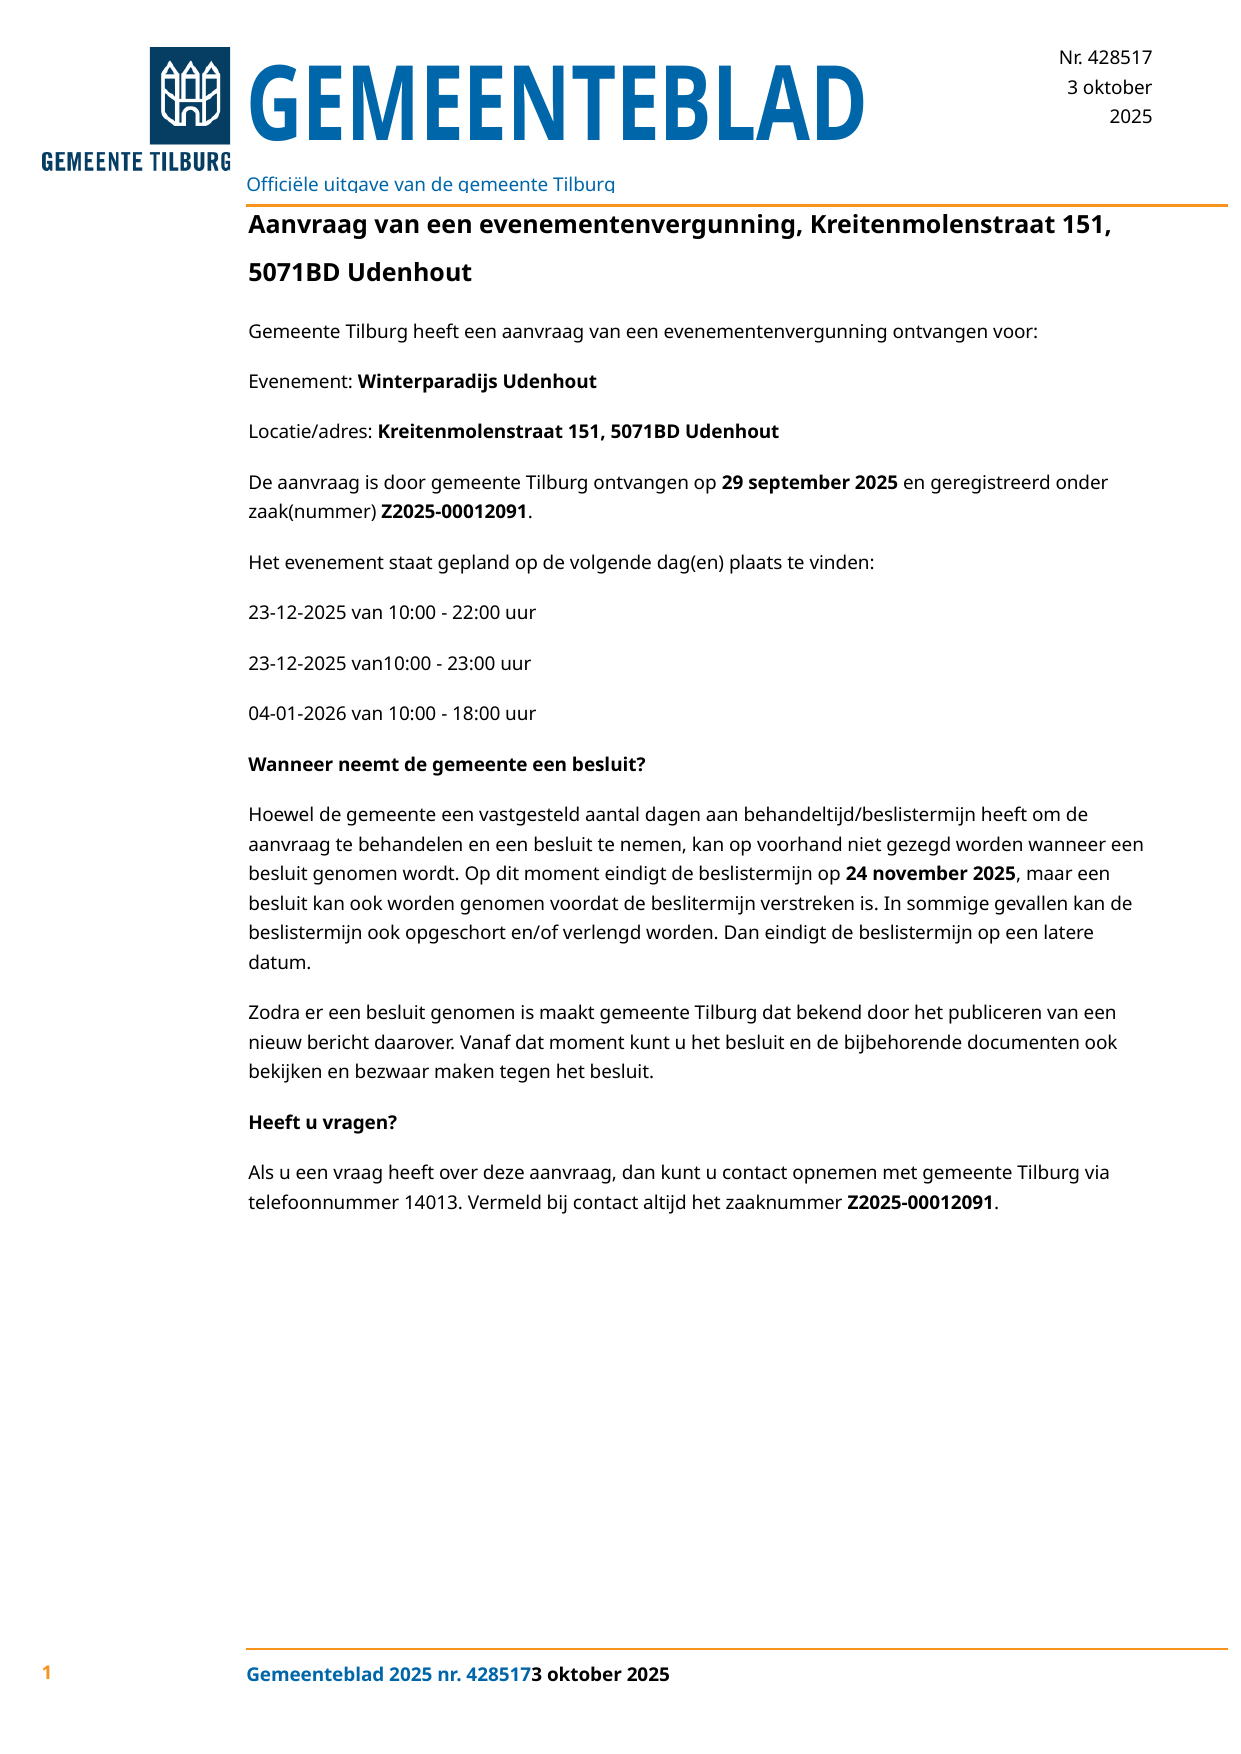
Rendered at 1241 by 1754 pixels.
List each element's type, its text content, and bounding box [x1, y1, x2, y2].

text De aanvraag is door gemeente Tilburg ontvangen op 29 september 2025 en geregistreerd onder zaak(nummer) Z2025-00012091. [248, 469, 1152, 524]
text Evenement: Winterparadijs Udenhout [248, 368, 1152, 394]
text 23-12-2025 van10:00 - 23:00 uur [248, 650, 1152, 676]
text Gemeente Tilburg heeft een aanvraag van een evenementenvergunning ontvangen voor: [248, 318, 1152, 344]
text Het evenement staat gepland op de volgende dag(en) plaats te vinden: [248, 549, 1152, 575]
picture [41, 47, 231, 172]
text Aanvraag van een evenementenvergunning, Kreitenmolenstraat 151, 5071BD Udenhout [248, 207, 1152, 288]
text Locatie/adres: Kreitenmolenstraat 151, 5071BD Udenhout [248, 419, 1152, 444]
text Wanneer neemt de gemeente een besluit? [248, 751, 1152, 777]
text 23-12-2025 van 10:00 - 22:00 uur [248, 599, 1152, 625]
text Heeft u vragen? [248, 1109, 1152, 1135]
text Hoewel de gemeente een vastgesteld aantal dagen aan behandeltijd/beslistermijn heeft om de aanvraag te behandelen en een besluit te nemen, kan op voorhand niet gezegd worden wanneer een besluit genomen wordt. Op dit moment eindigt de beslistermijn op 24 november 2025, maar een besluit kan ook worden genomen voordat de beslitermijn verstreken is. In sommige gevallen kan de beslistermijn ook opgeschort en/of verlengd worden. Dan eindigt de beslistermijn op een latere datum. [248, 801, 1152, 975]
text 04-01-2026 van 10:00 - 18:00 uur [248, 700, 1152, 726]
text Als u een vraag heeft over deze aanvraag, dan kunt u contact opnemen met gemeente Tilburg via telefoonnummer 14013. Vermeld bij contact altijd het zaaknummer Z2025-00012091. [248, 1159, 1152, 1215]
text Zodra er een besluit genomen is maakt gemeente Tilburg dat bekend door het publiceren van een nieuw bericht daarover. Vanaf dat moment kunt u het besluit en de bijbehorende documenten ook bekijken en bezwaar maken tegen het besluit. [248, 999, 1152, 1084]
